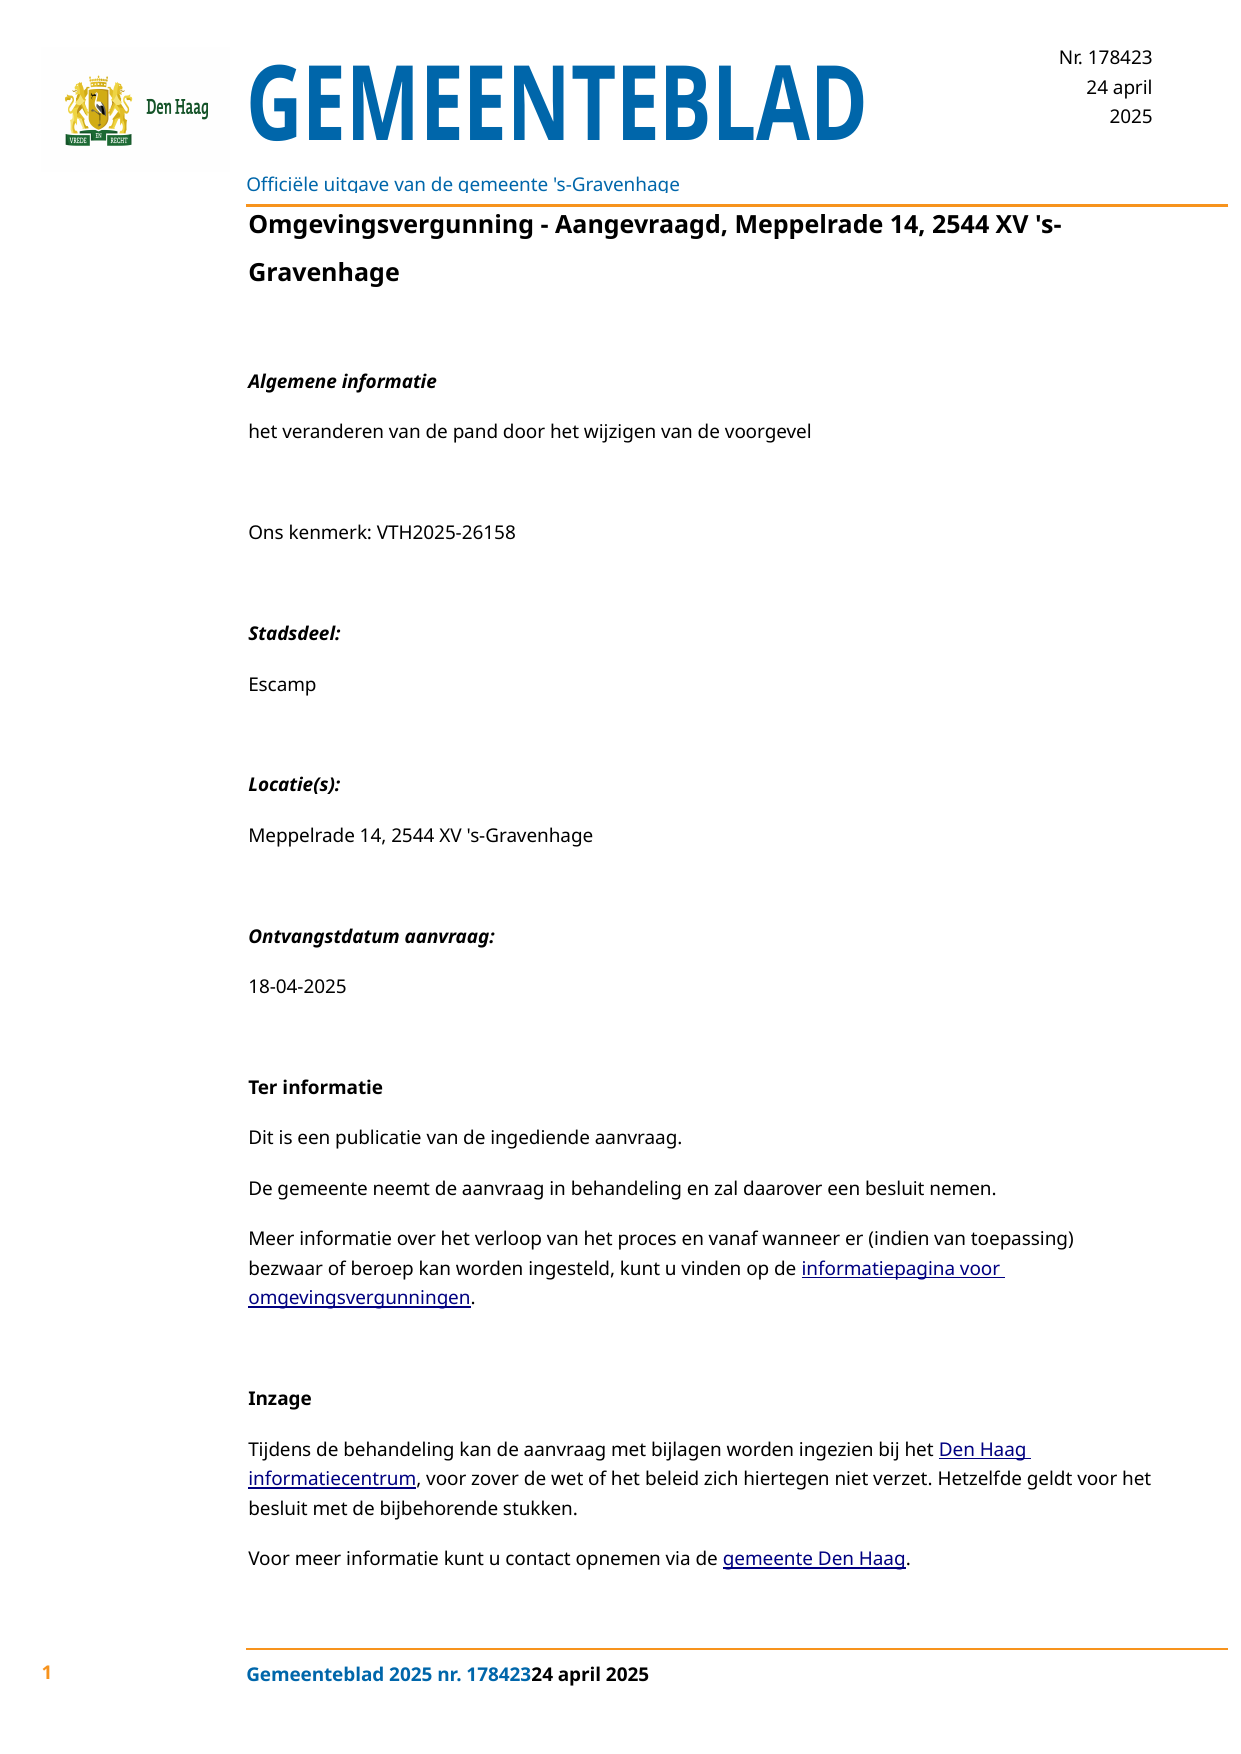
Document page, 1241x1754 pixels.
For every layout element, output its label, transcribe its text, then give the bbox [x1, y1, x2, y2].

text Omgevingsvergunning - Aangevraagd, Meppelrade 14, 2544 XV 's-Gravenhage [248, 207, 1152, 288]
text Ontvangstdatum aanvraag: [248, 923, 1152, 949]
text Meppelrade 14, 2544 XV 's-Gravenhage [248, 822, 1152, 848]
text De gemeente neemt de aanvraag in behandeling en zal daarover een besluit nemen. [248, 1175, 1152, 1201]
text Escamp [248, 671, 1152, 697]
text Ter informatie [248, 1074, 1152, 1100]
text Meer informatie over het verloop van het proces en vanaf wanneer er (indien van toepassing) bezwaar of beroep kan worden ingesteld, kunt u vinden op de informatiepagina voor omgevingsvergunningen. [248, 1225, 1152, 1310]
text Voor meer informatie kunt u contact opnemen via de gemeente Den Haag. [248, 1545, 1152, 1571]
text Tijdens de behandeling kan de aanvraag met bijlagen worden ingezien bij het Den Haag informatiecentrum, voor zover de wet of het beleid zich hiertegen niet verzet. Hetzelfde geldt voor het besluit met de bijbehorende stukken. [248, 1436, 1152, 1521]
picture [41, 47, 231, 172]
text Dit is een publicatie van de ingediende aanvraag. [248, 1124, 1152, 1150]
text Inzage [248, 1385, 1152, 1411]
text Stadsdeel: [248, 620, 1152, 646]
text het veranderen van de pand door het wijzigen van de voorgevel [248, 419, 1152, 444]
text Algemene informatie [248, 368, 1152, 394]
text Ons kenmerk: VTH2025-26158 [248, 519, 1152, 545]
text Locatie(s): [248, 772, 1152, 797]
text 18-04-2025 [248, 973, 1152, 999]
